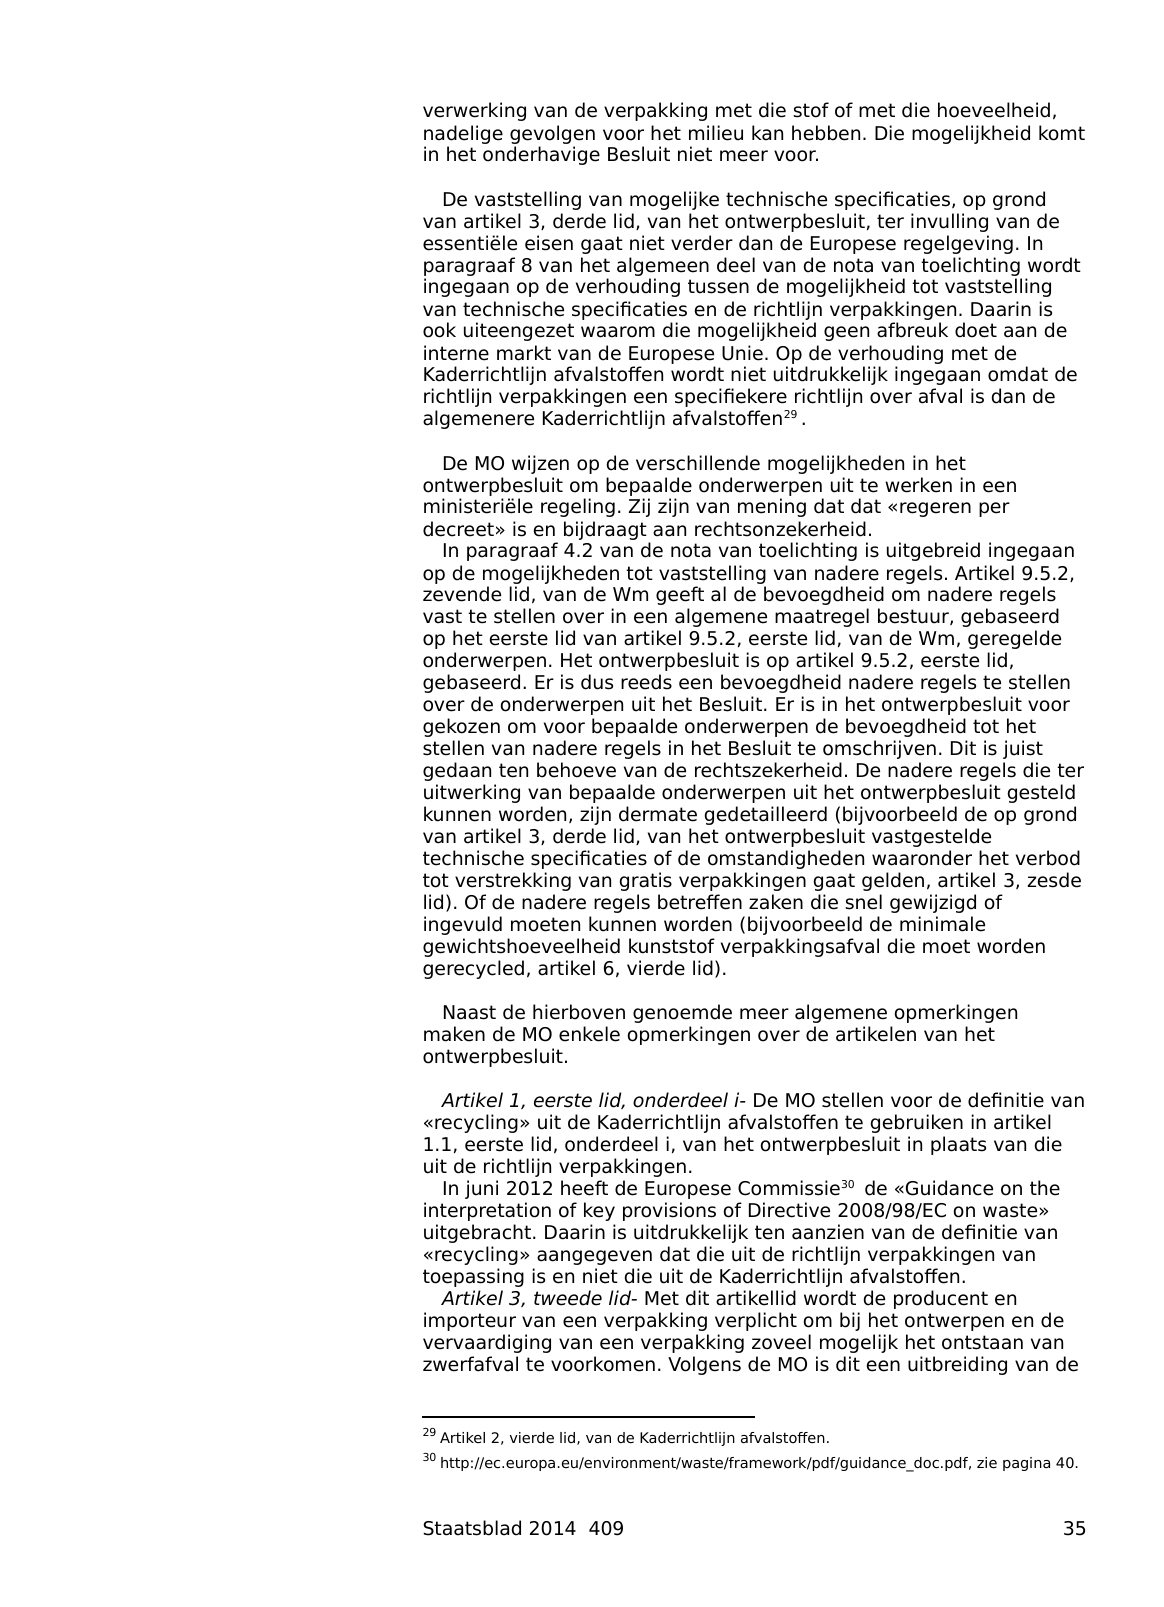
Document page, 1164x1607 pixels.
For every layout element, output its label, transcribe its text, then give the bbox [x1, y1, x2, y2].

text De MO wijzen op de verschillende mogelijkheden in het ontwerpbesluit om bepaalde onderwerpen uit te werken in een ministeriële regeling. Zij zijn van mening dat dat «regeren per decreet» is en bijdraagt aan rechtsonzekerheid. [422, 452, 1087, 540]
text In paragraaf 4.2 van de nota van toelichting is uitgebreid ingegaan op de mogelijkheden tot vaststelling van nadere regels. Artikel 9.5.2, zevende lid, van de Wm geeft al de bevoegdheid om nadere regels vast te stellen over in een algemene maatregel bestuur, gebaseerd op het eerste lid van artikel 9.5.2, eerste lid, van de Wm, geregelde onderwerpen. Het ontwerpbesluit is op artikel 9.5.2, eerste lid, gebaseerd. Er is dus reeds een bevoegdheid nadere regels te stellen over de onderwerpen uit het Besluit. Er is in het ontwerpbesluit voor gekozen om voor bepaalde onderwerpen de bevoegdheid tot het stellen van nadere regels in het Besluit te omschrijven. Dit is juist gedaan ten behoeve van de rechtszekerheid. De nadere regels die ter uitwerking van bepaalde onderwerpen uit het ontwerpbesluit gesteld kunnen worden, zijn dermate gedetailleerd (bijvoorbeeld de op grond van artikel 3, derde lid, van het ontwerpbesluit vastgestelde technische specificaties of de omstandigheden waaronder het verbod tot verstrekking van gratis verpakkingen gaat gelden, artikel 3, zesde lid). Of de nadere regels betreffen zaken die snel gewijzigd of ingevuld moeten kunnen worden (bijvoorbeeld de minimale gewichtshoeveelheid kunststof verpakkingsafval die moet worden gerecycled, artikel 6, vierde lid). [422, 540, 1087, 980]
text De vaststelling van mogelijke technische specificaties, op grond van artikel 3, derde lid, van het ontwerpbesluit, ter invulling van de essentiële eisen gaat niet verder dan de Europese regelgeving. In paragraaf 8 van het algemeen deel van de nota van toelichting wordt ingegaan op de verhouding tussen de mogelijkheid tot vaststelling van technische specificaties en de richtlijn verpakkingen. Daarin is ook uiteengezet waarom die mogelijkheid geen afbreuk doet aan de interne markt van de Europese Unie. Op de verhouding met de Kaderrichtlijn afvalstoffen wordt niet uitdrukkelijk ingegaan omdat de richtlijn verpakkingen een specifiekere richtlijn over afval is dan de algemenere Kaderrichtlijn afvalstoffen. [422, 188, 1087, 430]
text Artikel 3, tweede lid- Met dit artikellid wordt de producent en importeur van een verpakking verplicht om bij het ontwerpen en de vervaardiging van een verpakking zoveel mogelijk het ontstaan van zwerfafval te voorkomen. Volgens de MO is dit een uitbreiding van de [422, 1288, 1087, 1376]
text In juni 2012 heeft de Europese Commissie de «Guidance on the interpretation of key provisions of Directive 2008/98/EC on waste» uitgebracht. Daarin is uitdrukkelijk ten aanzien van de definitie van «recycling» aangegeven dat die uit de richtlijn verpakkingen van toepassing is en niet die uit de Kaderrichtlijn afvalstoffen. [422, 1178, 1087, 1288]
text Naast de hierboven genoemde meer algemene opmerkingen maken de MO enkele opmerkingen over de artikelen van het ontwerpbesluit. [422, 1002, 1087, 1068]
text Artikel 1, eerste lid, onderdeel i- De MO stellen voor de definitie van «recycling» uit de Kaderrichtlijn afvalstoffen te gebruiken in artikel 1.1, eerste lid, onderdeel i, van het ontwerpbesluit in plaats van die uit de richtlijn verpakkingen. [422, 1090, 1087, 1178]
text Artikel 2, vierde lid, van de Kaderrichtlijn afvalstoffen. [422, 1426, 1087, 1448]
text verwerking van de verpakking met die stof of met die hoeveelheid, nadelige gevolgen voor het milieu kan hebben. Die mogelijkheid komt in het onderhavige Besluit niet meer voor. [422, 100, 1087, 166]
text http://ec.europa.eu/environment/waste/framework/pdf/guidance_doc.pdf, zie pagina 40. [422, 1451, 1087, 1473]
